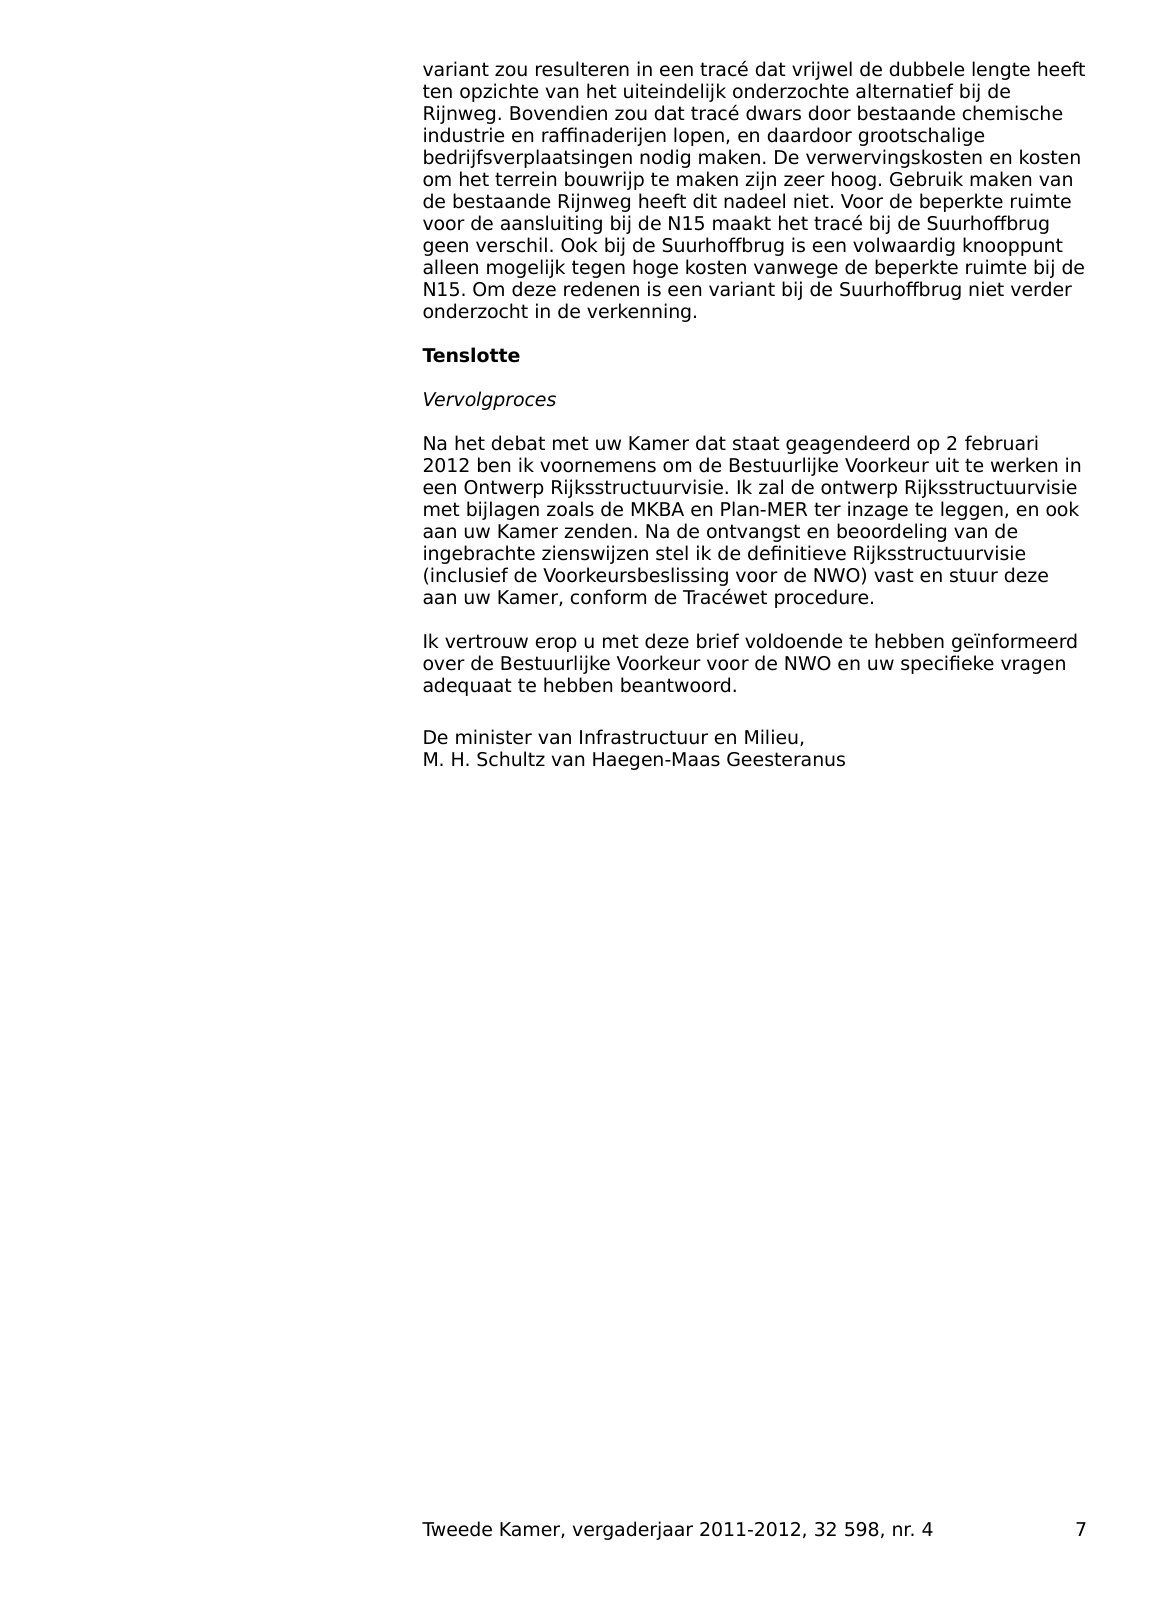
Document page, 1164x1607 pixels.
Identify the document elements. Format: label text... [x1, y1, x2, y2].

text variant zou resulteren in een tracé dat vrijwel de dubbele lengte heeft ten opzichte van het uiteindelijk onderzochte alternatief bij de Rijnweg. Bovendien zou dat tracé dwars door bestaande chemische industrie en raffinaderijen lopen, en daardoor grootschalige bedrijfsverplaatsingen nodig maken. De verwervingskosten en kosten om het terrein bouwrijp te maken zijn zeer hoog. Gebruik maken van de bestaande Rijnweg heeft dit nadeel niet. Voor de beperkte ruimte voor de aansluiting bij de N15 maakt het tracé bij de Suurhoffbrug geen verschil. Ook bij de Suurhoffbrug is een volwaardig knooppunt alleen mogelijk tegen hoge kosten vanwege de beperkte ruimte bij de N15. Om deze redenen is een variant bij de Suurhoffbrug niet verder onderzocht in de verkenning. [422, 59, 1087, 323]
text Ik vertrouw erop u met deze brief voldoende te hebben geïnformeerd over de Bestuurlijke Voorkeur voor de NWO en uw specifieke vragen adequaat te hebben beantwoord. [422, 631, 1087, 697]
text De minister van Infrastructuur en Milieu, M. H. Schultz van Haegen-Maas Geesteranus [422, 727, 1087, 771]
subtitle Tenslotte [422, 345, 1087, 367]
text Na het debat met uw Kamer dat staat geagendeerd op 2 februari 2012 ben ik voornemens om de Bestuurlijke Voorkeur uit te werken in een Ontwerp Rijksstructuurvisie. Ik zal de ontwerp Rijksstructuurvisie met bijlagen zoals de MKBA en Plan-MER ter inzage te leggen, en ook aan uw Kamer zenden. Na de ontvangst en beoordeling van de ingebrachte zienswijzen stel ik de definitieve Rijksstructuurvisie (inclusief de Voorkeursbeslissing voor de NWO) vast en stuur deze aan uw Kamer, conform de Tracéwet procedure. [422, 433, 1087, 609]
subtitle Vervolgproces [422, 389, 1087, 411]
